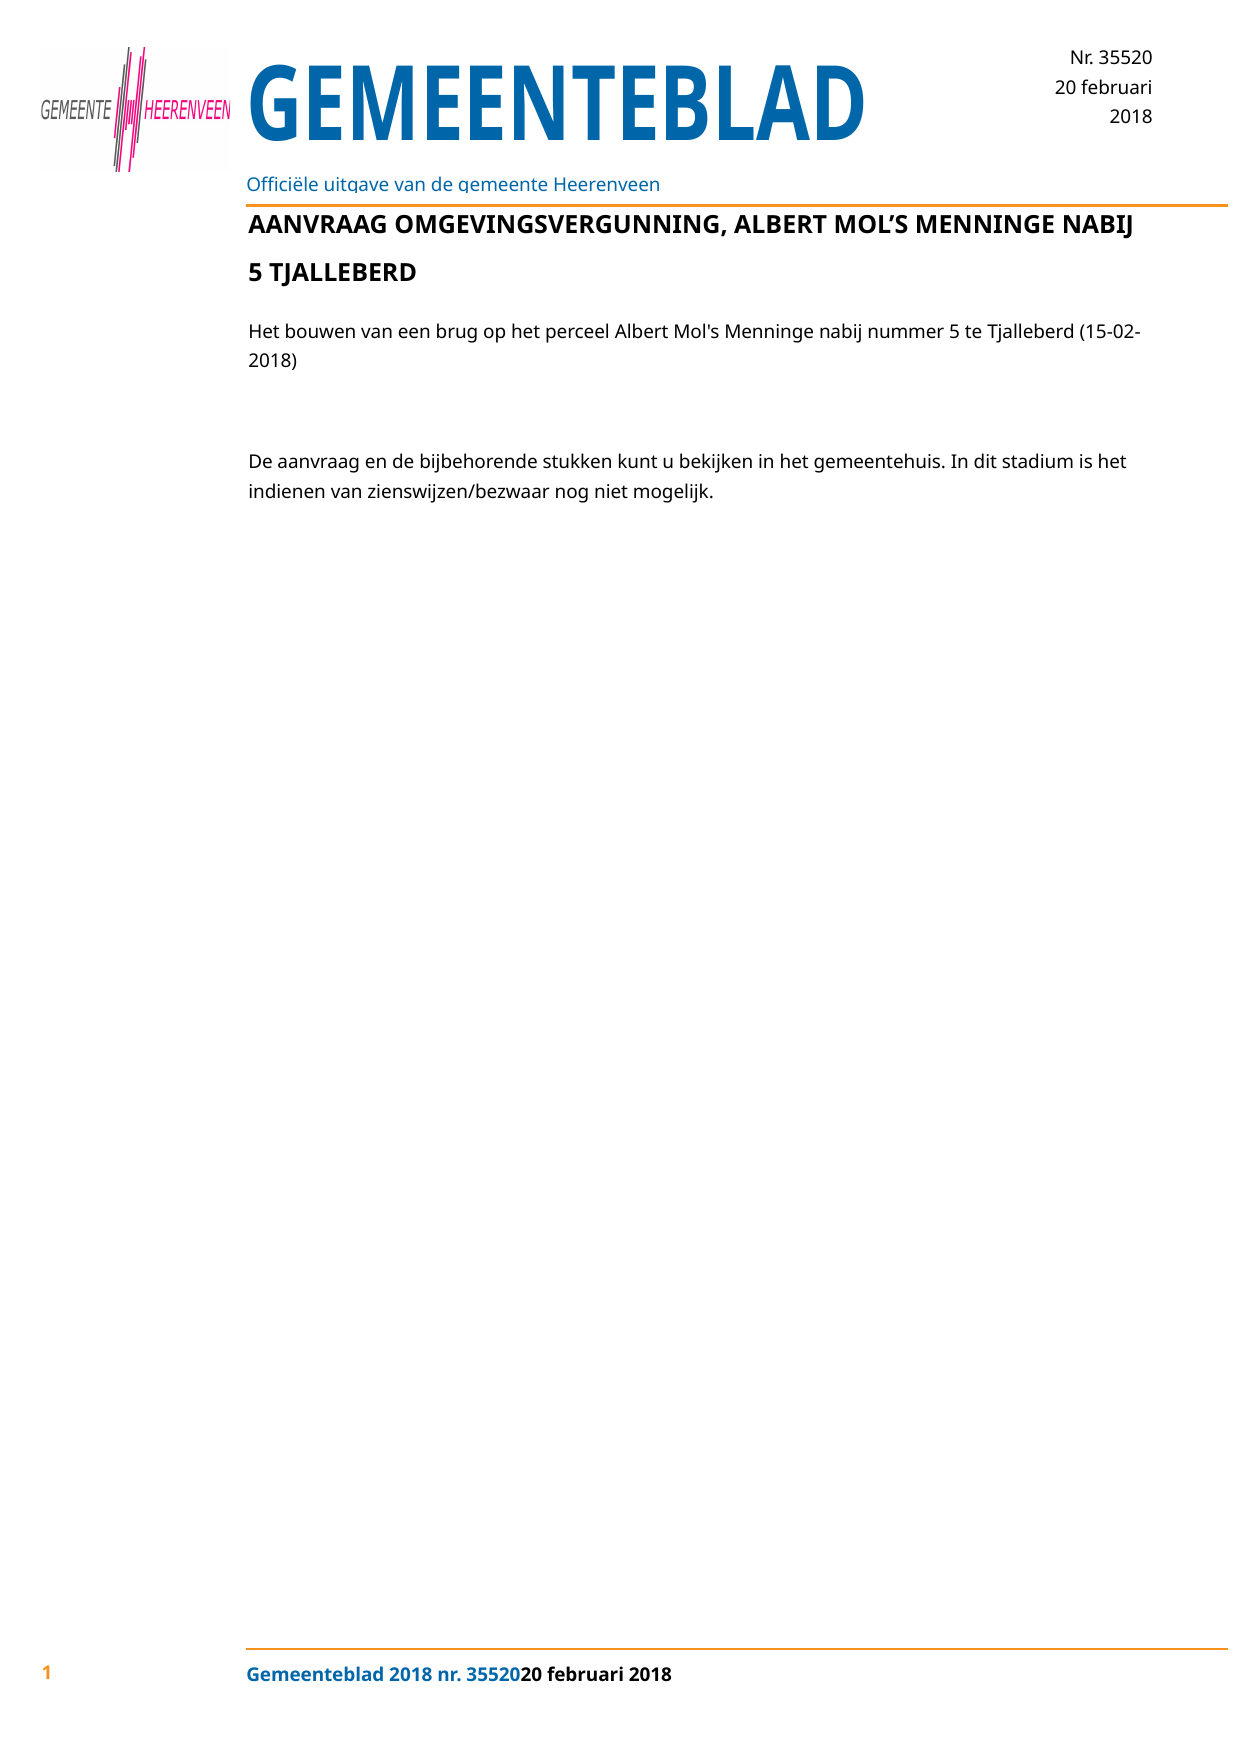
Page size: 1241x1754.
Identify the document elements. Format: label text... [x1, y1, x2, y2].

picture [41, 47, 231, 172]
text De aanvraag en de bijbehorende stukken kunt u bekijken in het gemeentehuis. In dit stadium is het indienen van zienswijzen/bezwaar nog niet mogelijk. [248, 448, 1152, 504]
text Het bouwen van een brug op het perceel Albert Mol's Menninge nabij nummer 5 te Tjalleberd (15-02-2018) [248, 318, 1152, 373]
text AANVRAAG OMGEVINGSVERGUNNING, ALBERT MOL’S MENNINGE NABIJ 5 TJALLEBERD [248, 207, 1152, 288]
